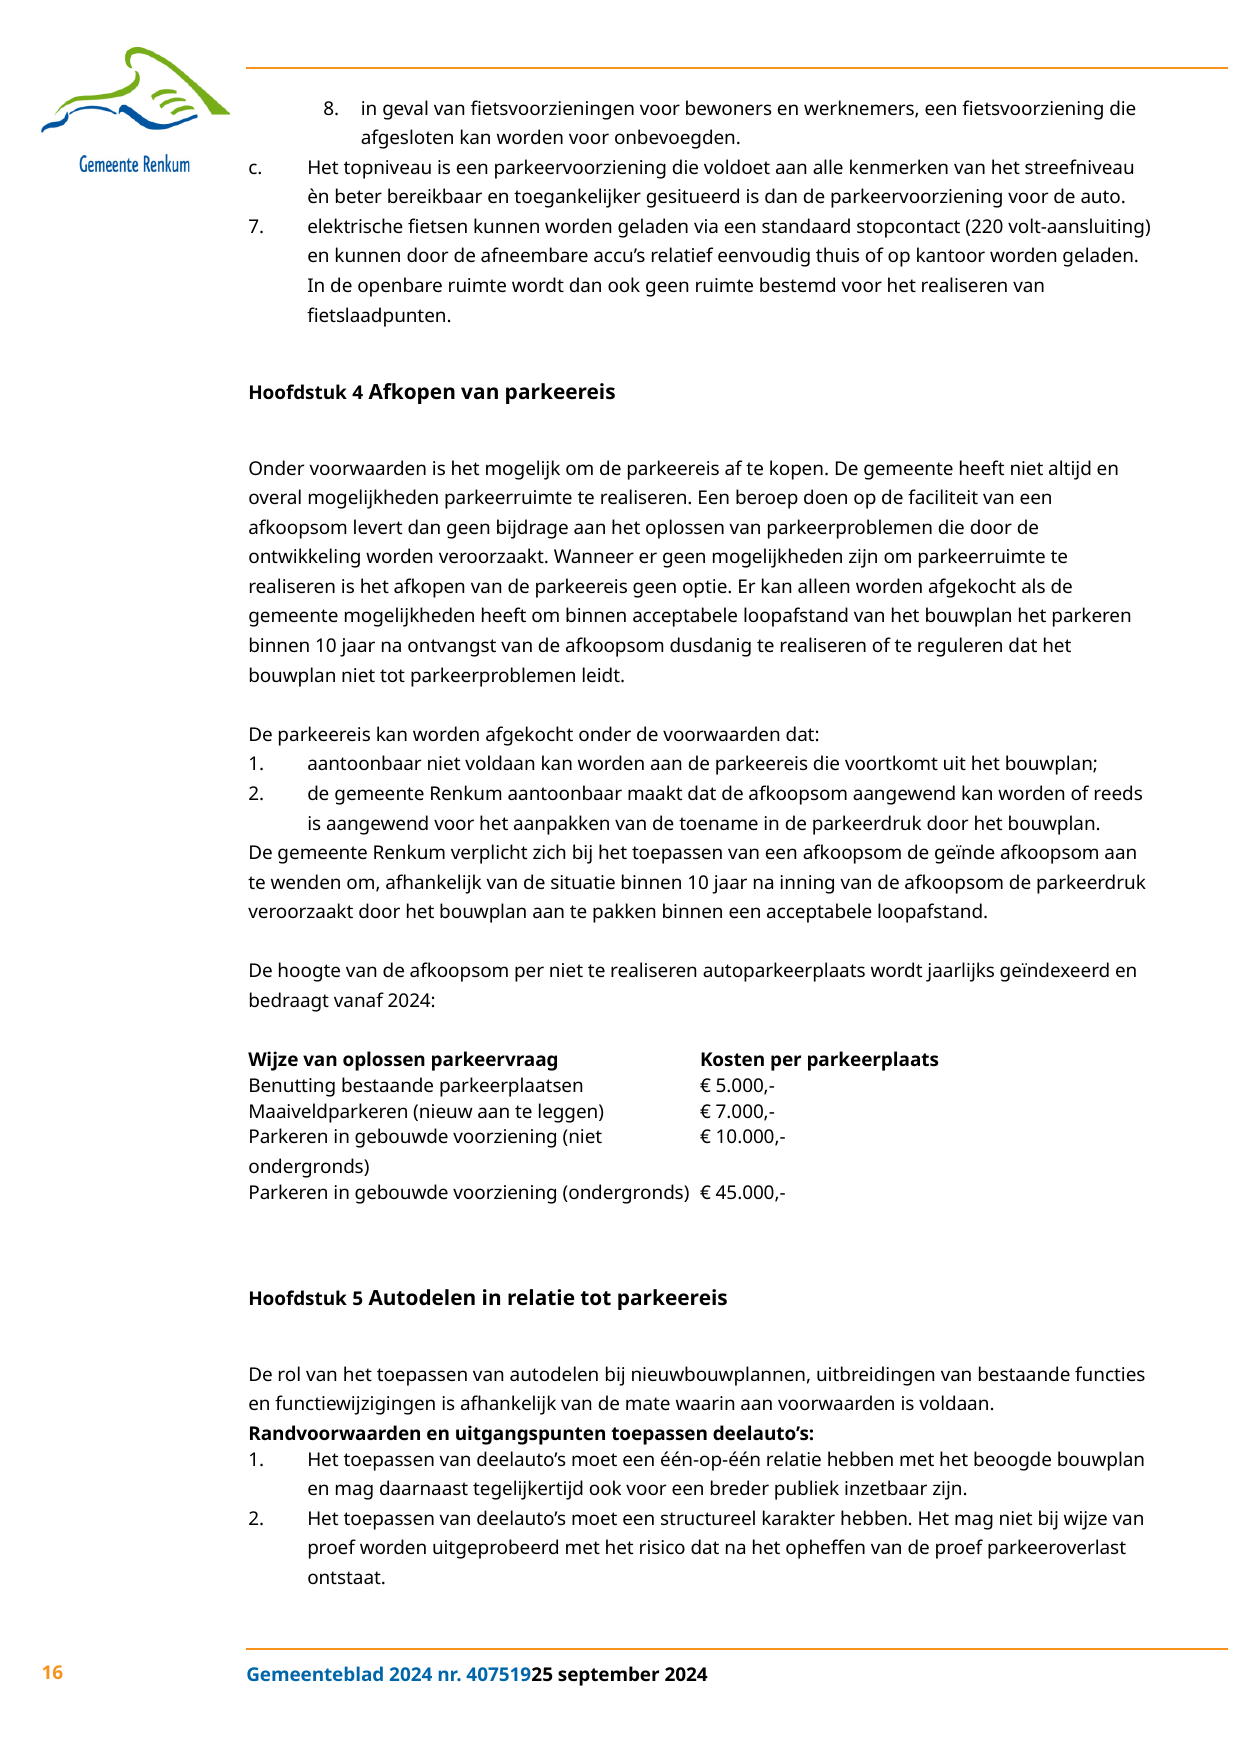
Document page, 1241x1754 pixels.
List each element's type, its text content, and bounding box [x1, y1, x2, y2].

table_cell € 5.000,- [700, 1072, 1152, 1098]
list in geval van fietsvoorzieningen voor bewoners en werknemers, een fietsvoorziening die afgesloten kan worden voor onbevoegden. [323, 95, 1152, 150]
table_cell € 10.000,- [700, 1124, 1152, 1179]
text De gemeente Renkum verplicht zich bij het toepassen van een afkoopsom de geïnde afkoopsom aan te wenden om, afhankelijk van de situatie binnen 10 jaar na inning van de afkoopsom de parkeerdruk veroorzaakt door het bouwplan aan te pakken binnen een acceptabele loopafstand. [248, 839, 1152, 924]
list elektrische fietsen kunnen worden geladen via een standaard stopcontact (220 volt-aansluiting) en kunnen door de afneembare accu’s relatief eenvoudig thuis of op kantoor worden geladen. In de openbare ruimte wordt dan ook geen ruimte bestemd voor het realiseren van fietslaadpunten. [248, 213, 1152, 328]
list Het toepassen van deelauto’s moet een structureel karakter hebben. Het mag niet bij wijze van proef worden uitgeprobeerd met het risico dat na het opheffen van de proef parkeeroverlast ontstaat. [248, 1505, 1152, 1590]
text De rol van het toepassen van autodelen bij nieuwbouwplannen, uitbreidingen van bestaande functies en functiewijzigingen is afhankelijk van de mate waarin aan voorwaarden is voldaan. [248, 1361, 1152, 1416]
list aantoonbaar niet voldaan kan worden aan de parkeereis die voortkomt uit het bouwplan; [248, 751, 1152, 776]
table_header Kosten per parkeerplaats [700, 1047, 1152, 1072]
table_header Wijze van oplossen parkeervraag [248, 1047, 700, 1072]
list de gemeente Renkum aantoonbaar maakt dat de afkoopsom aangewend kan worden of reeds is aangewend voor het aanpakken van de toename in de parkeerdruk door het bouwplan. [248, 780, 1152, 836]
list Het topniveau is een parkeervoorziening die voldoet aan alle kenmerken van het streefniveau èn beter bereikbaar en toegankelijker gesitueerd is dan de parkeervoorziening voor de auto. [248, 154, 1152, 209]
list Het toepassen van deelauto’s moet een één-op-één relatie hebben met het beoogde bouwplan en mag daarnaast tegelijkertijd ook voor een breder publiek inzetbaar zijn. [248, 1446, 1152, 1501]
table_cell Parkeren in gebouwde voorziening (ondergronds) [248, 1179, 700, 1205]
text De parkeereis kan worden afgekocht onder de voorwaarden dat: [248, 721, 1152, 747]
picture [41, 47, 231, 172]
text Randvoorwaarden en uitgangspunten toepassen deelauto’s: [248, 1420, 1152, 1446]
table_cell € 45.000,- [700, 1179, 1152, 1205]
text Hoofdstuk 4 Afkopen van parkeereis [248, 377, 1152, 406]
table_cell € 7.000,- [700, 1098, 1152, 1124]
table_cell Benutting bestaande parkeerplaatsen [248, 1072, 700, 1098]
text De hoogte van de afkoopsom per niet te realiseren autoparkeerplaats wordt jaarlijks geïndexeerd en bedraagt vanaf 2024: [248, 958, 1152, 1013]
table_cell Parkeren in gebouwde voorziening (niet ondergronds) [248, 1124, 700, 1179]
text Hoofdstuk 5 Autodelen in relatie tot parkeereis [248, 1283, 1152, 1312]
text Onder voorwaarden is het mogelijk om de parkeereis af te kopen. De gemeente heeft niet altijd en overal mogelijkheden parkeerruimte te realiseren. Een beroep doen op de faciliteit van een afkoopsom levert dan geen bijdrage aan het oplossen van parkeerproblemen die door de ontwikkeling worden veroorzaakt. Wanneer er geen mogelijkheden zijn om parkeerruimte te realiseren is het afkopen van de parkeereis geen optie. Er kan alleen worden afgekocht als de gemeente mogelijkheden heeft om binnen acceptabele loopafstand van het bouwplan het parkeren binnen 10 jaar na ontvangst van de afkoopsom dusdanig te realiseren of te reguleren dat het bouwplan niet tot parkeerproblemen leidt. [248, 455, 1152, 688]
table_cell Maaiveldparkeren (nieuw aan te leggen) [248, 1098, 700, 1124]
